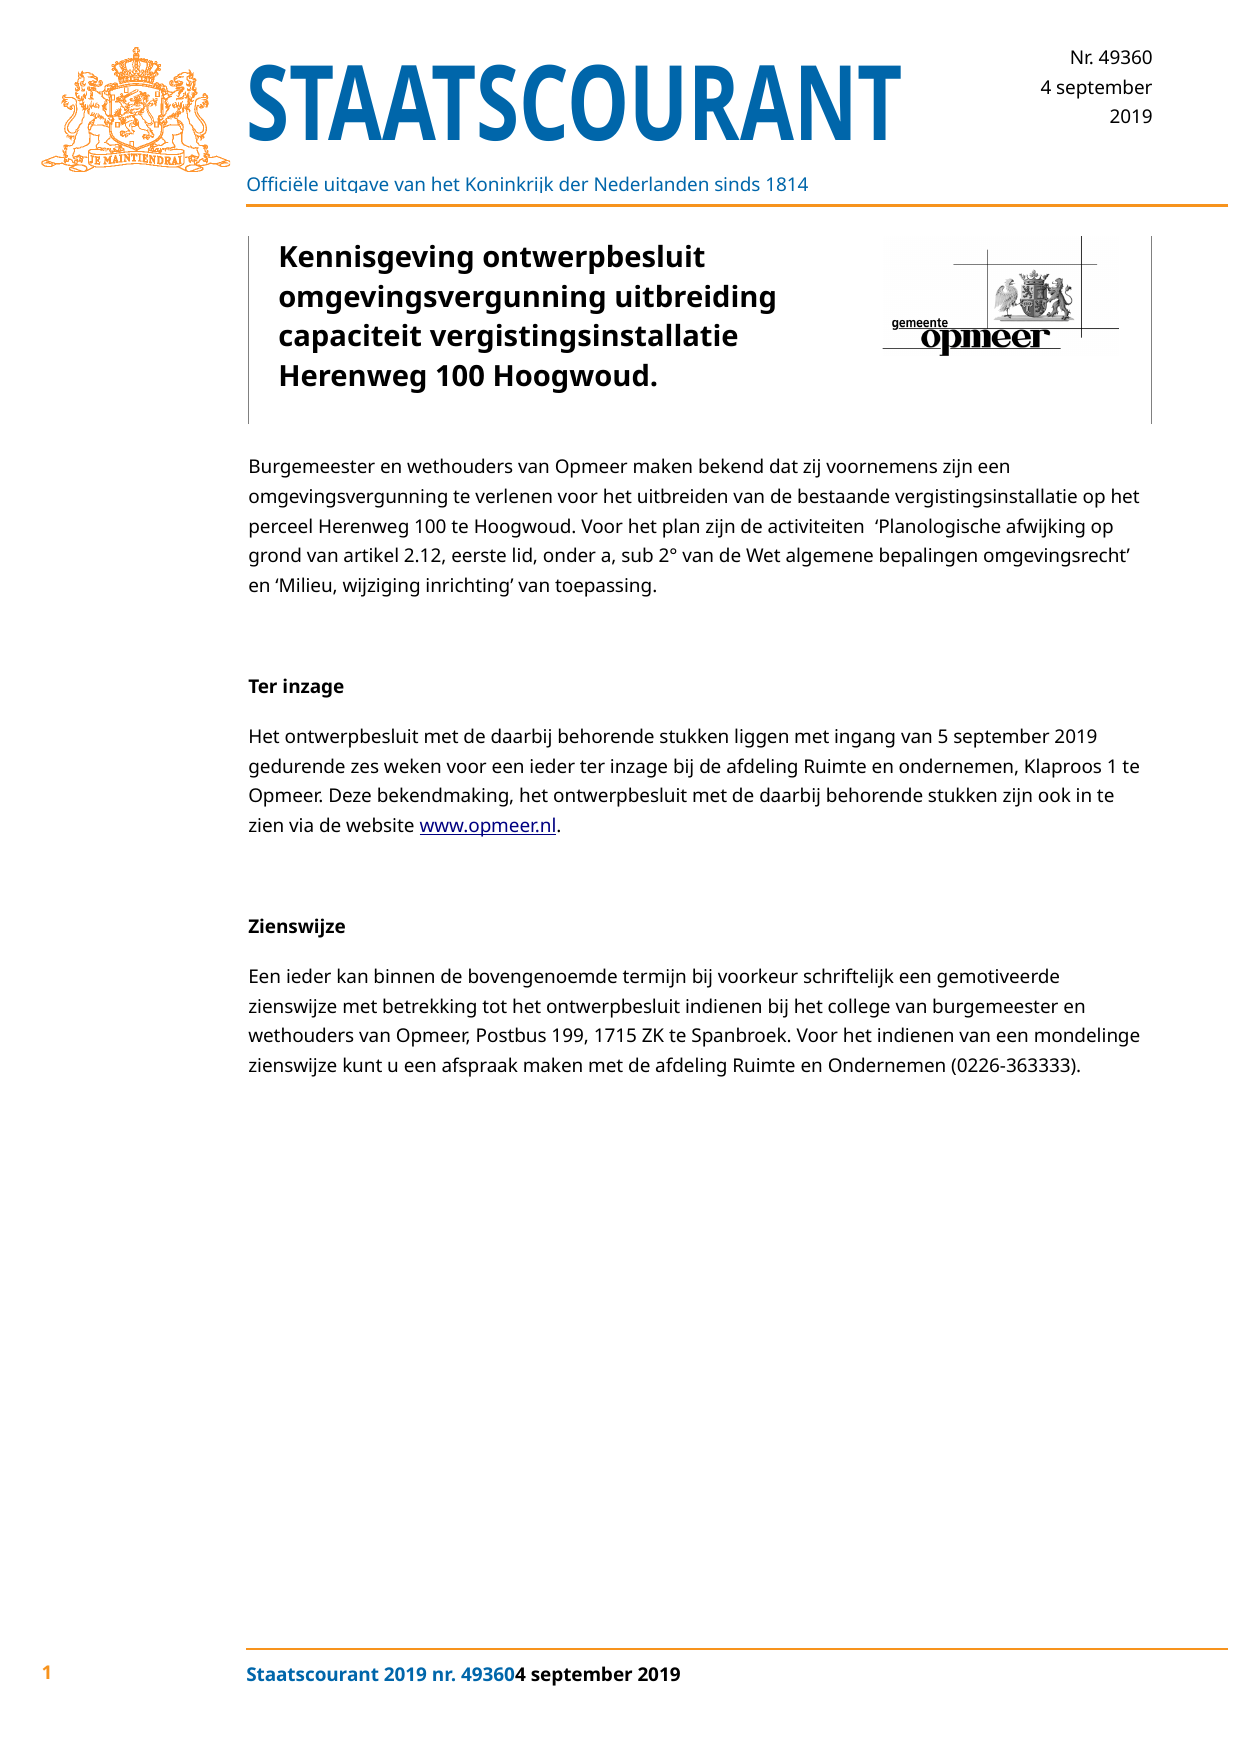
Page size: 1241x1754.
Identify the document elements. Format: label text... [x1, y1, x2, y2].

text Burgemeester en wethouders van Opmeer maken bekend dat zij voornemens zijn een omgevingsvergunning te verlenen voor het uitbreiden van de bestaande vergistingsinstallatie op het perceel Herenweg 100 te Hoogwoud. Voor het plan zijn de activiteiten ‘Planologische afwijking op grond van artikel 2.12, eerste lid, onder a, sub 2° van de Wet algemene bepalingen omgevingsrecht’ en ‘Milieu, wijziging inrichting’ van toepassing. [248, 454, 1152, 598]
picture [41, 47, 231, 172]
picture [882, 236, 1119, 356]
table_header Kennisgeving ontwerpbesluit omgevingsvergunning uitbreiding capaciteit vergistingsinstallatie Herenweg 100 Hoogwoud. [249, 236, 850, 424]
text Zienswijze [248, 913, 1152, 938]
text Het ontwerpbesluit met de daarbij behorende stukken liggen met ingang van 5 september 2019 gedurende zes weken voor een ieder ter inzage bij de afdeling Ruimte en ondernemen, Klaproos 1 te Opmeer. Deze bekendmaking, het ontwerpbesluit met de daarbij behorende stukken zijn ook in te zien via de website www.opmeer.nl. [248, 723, 1152, 838]
text Een ieder kan binnen de bovengenoemde termijn bij voorkeur schriftelijk een gemotiveerde zienswijze met betrekking tot het ontwerpbesluit indienen bij het college van burgemeester en wethouders van Opmeer, Postbus 199, 1715 ZK te Spanbroek. Voor het indienen van een mondelinge zienswijze kunt u een afspraak maken met de afdeling Ruimte en Ondernemen (0226-363333). [248, 963, 1152, 1078]
table_header [850, 236, 1151, 424]
text Ter inzage [248, 673, 1152, 698]
